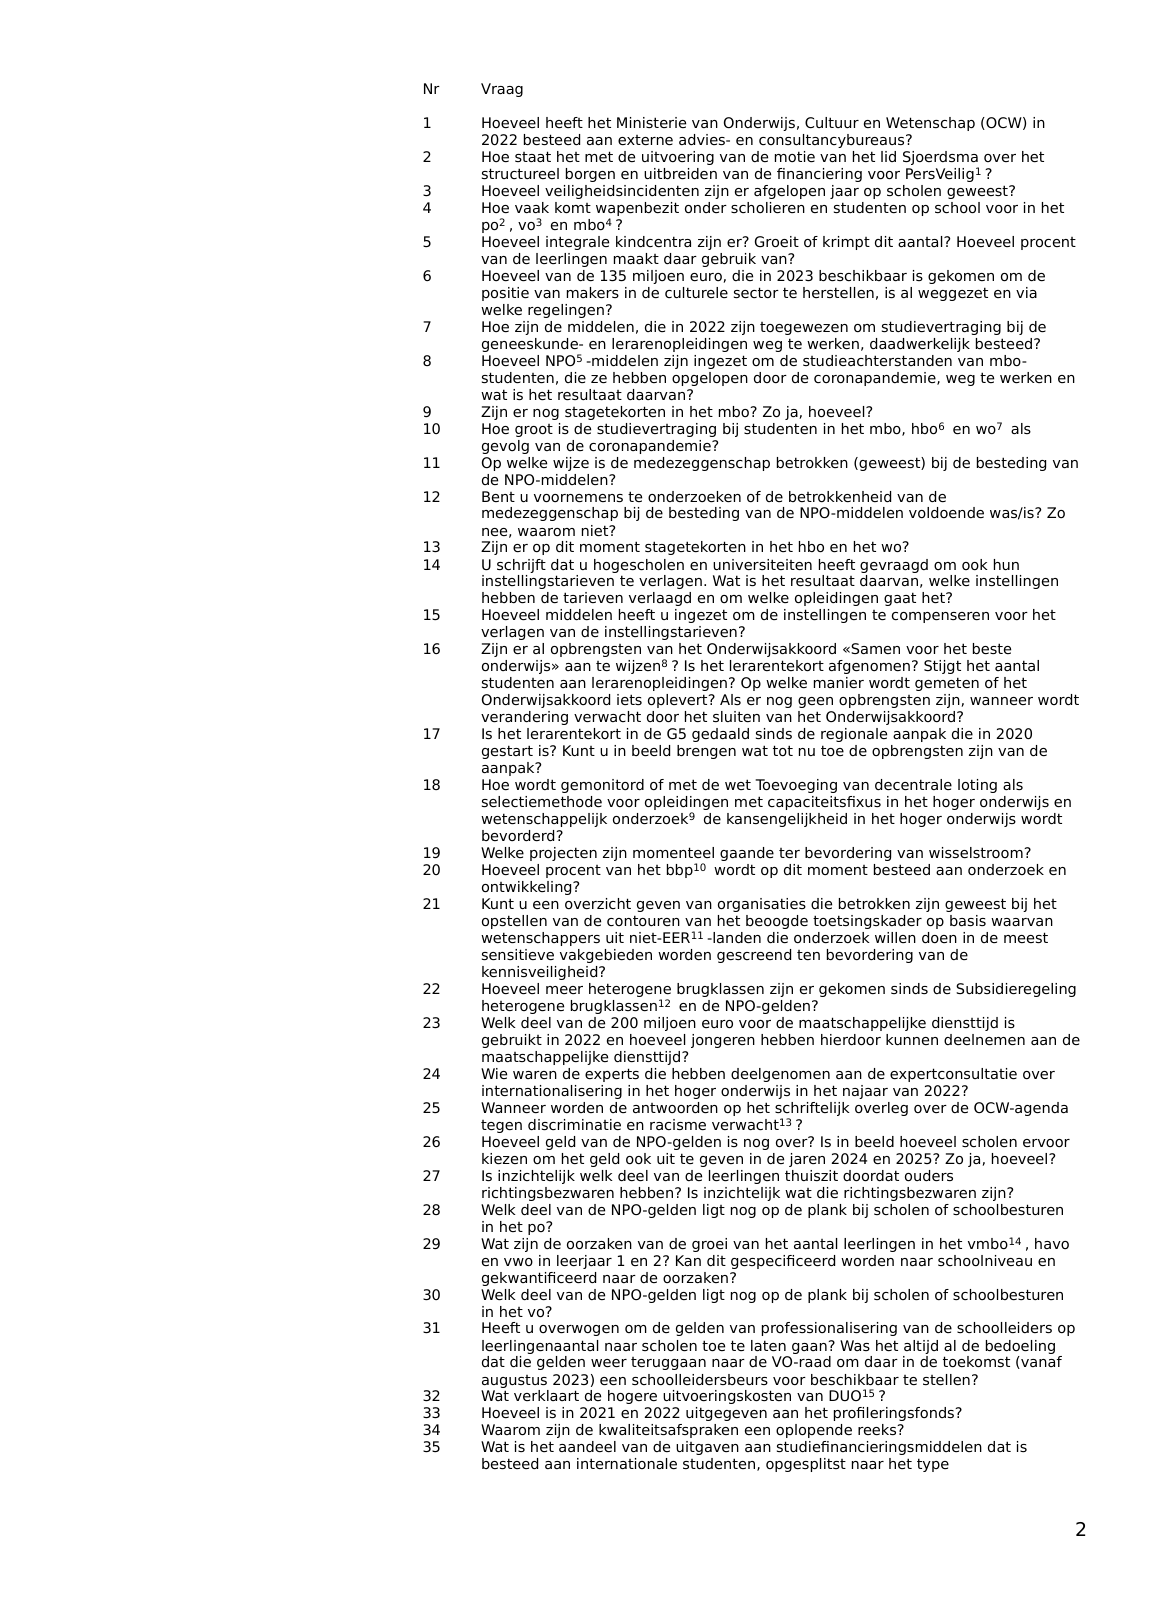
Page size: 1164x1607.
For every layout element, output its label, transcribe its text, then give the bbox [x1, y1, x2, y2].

table_cell Zijn er al opbrengsten van het Onderwijsakkoord «Samen voor het beste onderwijs» aan te wijzen8? Is het lerarentekort afgenomen? Stijgt het aantal studenten aan lerarenopleidingen? Op welke manier wordt gemeten of het Onderwijsakkoord iets oplevert? Als er nog geen opbrengsten zijn, wanneer wordt verandering verwacht door het sluiten van het Onderwijsakkoord? [475, 641, 1087, 726]
table_cell U schrijft dat u hogescholen en universiteiten heeft gevraagd om ook hun instellingstarieven te verlagen. Wat is het resultaat daarvan, welke instellingen hebben de tarieven verlaagd en om welke opleidingen gaat het? [475, 556, 1087, 607]
table_cell Welk deel van de 200 miljoen euro voor de maatschappelijke diensttijd is gebruikt in 2022 en hoeveel jongeren hebben hierdoor kunnen deelnemen aan de maatschappelijke diensttijd? [475, 1015, 1087, 1066]
table_cell 32 [422, 1388, 475, 1405]
table_cell Wie waren de experts die hebben deelgenomen aan de expertconsultatie over internationalisering in het hoger onderwijs in het najaar van 2022? [475, 1066, 1087, 1100]
table_cell 17 [422, 726, 475, 777]
table_cell 30 [422, 1286, 475, 1320]
table_cell Hoeveel geld van de NPO-gelden is nog over? Is in beeld hoeveel scholen ervoor kiezen om het geld ook uit te geven in de jaren 2024 en 2025? Zo ja, hoeveel? [475, 1134, 1087, 1168]
table_cell Bent u voornemens te onderzoeken of de betrokkenheid van de medezeggenschap bij de besteding van de NPO-middelen voldoende was/is? Zo nee, waarom niet? [475, 489, 1087, 539]
table_cell Hoeveel is in 2021 en 2022 uitgegeven aan het profileringsfonds? [475, 1405, 1087, 1422]
table_cell Is het lerarentekort in de G5 gedaald sinds de regionale aanpak die in 2020 gestart is? Kunt u in beeld brengen wat tot nu toe de opbrengsten zijn van de aanpak? [475, 726, 1087, 777]
table_cell 35 [422, 1439, 475, 1473]
table_cell Zijn er nog stagetekorten in het mbo? Zo ja, hoeveel? [475, 404, 1087, 421]
table_cell Hoeveel integrale kindcentra zijn er? Groeit of krimpt dit aantal? Hoeveel procent van de leerlingen maakt daar gebruik van? [475, 234, 1087, 268]
table_cell 2 [422, 149, 475, 183]
table_cell 3 [422, 183, 475, 200]
table_cell Hoe wordt gemonitord of met de wet Toevoeging van decentrale loting als selectiemethode voor opleidingen met capaciteitsfixus in het hoger onderwijs en wetenschappelijk onderzoek9 de kansengelijkheid in het hoger onderwijs wordt bevorderd? [475, 777, 1087, 845]
table_header Vraag [475, 81, 1087, 98]
table_cell Hoeveel middelen heeft u ingezet om de instellingen te compenseren voor het verlagen van de instellingstarieven? [475, 607, 1087, 641]
table_cell 25 [422, 1100, 475, 1134]
table_header Nr [422, 81, 475, 98]
table_cell Kunt u een overzicht geven van organisaties die betrokken zijn geweest bij het opstellen van de contouren van het beoogde toetsingskader op basis waarvan wetenschappers uit niet-EER11-landen die onderzoek willen doen in de meest sensitieve vakgebieden worden gescreend ten bevordering van de kennisveiligheid? [475, 896, 1087, 981]
table_cell 10 [422, 421, 475, 454]
table_cell 8 [422, 353, 475, 403]
table_cell 28 [422, 1202, 475, 1236]
table_cell Hoeveel veiligheidsincidenten zijn er afgelopen jaar op scholen geweest? [475, 183, 1087, 200]
table_cell Is inzichtelijk welk deel van de leerlingen thuiszit doordat ouders richtingsbezwaren hebben? Is inzichtelijk wat die richtingsbezwaren zijn? [475, 1168, 1087, 1202]
table_cell 5 [422, 234, 475, 268]
table_cell 22 [422, 981, 475, 1015]
table_cell Welke projecten zijn momenteel gaande ter bevordering van wisselstroom? [475, 845, 1087, 862]
table_cell 34 [422, 1422, 475, 1439]
table_cell 27 [422, 1168, 475, 1202]
table_cell 31 [422, 1320, 475, 1388]
table_cell Hoeveel van de 135 miljoen euro, die in 2023 beschikbaar is gekomen om de positie van makers in de culturele sector te herstellen, is al weggezet en via welke regelingen? [475, 268, 1087, 319]
table_cell 19 [422, 845, 475, 862]
table_cell Hoe zijn de middelen, die in 2022 zijn toegewezen om studievertraging bij de geneeskunde- en lerarenopleidingen weg te werken, daadwerkelijk besteed? [475, 319, 1087, 353]
table_cell Hoeveel procent van het bbp10 wordt op dit moment besteed aan onderzoek en ontwikkeling? [475, 862, 1087, 896]
table_cell Op welke wijze is de medezeggenschap betrokken (geweest) bij de besteding van de NPO-middelen? [475, 455, 1087, 488]
table_cell 9 [422, 404, 475, 421]
table_cell Wat is het aandeel van de uitgaven aan studiefinancieringsmiddelen dat is besteed aan internationale studenten, opgesplitst naar het type [475, 1439, 1087, 1473]
table_cell 14 [422, 556, 475, 607]
table_cell Hoeveel heeft het Ministerie van Onderwijs, Cultuur en Wetenschap (OCW) in 2022 besteed aan externe advies- en consultancybureaus? [475, 115, 1087, 149]
table_cell Hoe staat het met de uitvoering van de motie van het lid Sjoerdsma over het structureel borgen en uitbreiden van de financiering voor PersVeilig1? [475, 149, 1087, 183]
table_cell Wat zijn de oorzaken van de groei van het aantal leerlingen in het vmbo14, havo en vwo in leerjaar 1 en 2? Kan dit gespecificeerd worden naar schoolniveau en gekwantificeerd naar de oorzaken? [475, 1236, 1087, 1286]
table_cell 18 [422, 777, 475, 845]
table_cell 21 [422, 896, 475, 981]
table_cell 6 [422, 268, 475, 319]
table_cell 20 [422, 862, 475, 896]
table_cell Wat verklaart de hogere uitvoeringskosten van DUO15? [475, 1388, 1087, 1405]
table_cell 26 [422, 1134, 475, 1168]
table_cell Hoe vaak komt wapenbezit onder scholieren en studenten op school voor in het po2, vo3 en mbo4? [475, 200, 1087, 234]
table_cell 11 [422, 455, 475, 488]
table_cell Welk deel van de NPO-gelden ligt nog op de plank bij scholen of schoolbesturen in het vo? [475, 1286, 1087, 1320]
table_cell 7 [422, 319, 475, 353]
table_cell 24 [422, 1066, 475, 1100]
table_cell Heeft u overwogen om de gelden van professionalisering van de schoolleiders op leerlingenaantal naar scholen toe te laten gaan? Was het altijd al de bedoeling dat die gelden weer teruggaan naar de VO-raad om daar in de toekomst (vanaf augustus 2023) een schoolleidersbeurs voor beschikbaar te stellen? [475, 1320, 1087, 1388]
table_cell 13 [422, 539, 475, 556]
table_cell Hoeveel NPO5-middelen zijn ingezet om de studieachterstanden van mbo-studenten, die ze hebben opgelopen door de coronapandemie, weg te werken en wat is het resultaat daarvan? [475, 353, 1087, 403]
table_cell Wanneer worden de antwoorden op het schriftelijk overleg over de OCW-agenda tegen discriminatie en racisme verwacht13? [475, 1100, 1087, 1134]
table_cell 29 [422, 1236, 475, 1286]
table_cell [475, 98, 1087, 115]
table_cell 33 [422, 1405, 475, 1422]
table_cell Welk deel van de NPO-gelden ligt nog op de plank bij scholen of schoolbesturen in het po? [475, 1202, 1087, 1236]
table_cell Waarom zijn de kwaliteitsafspraken een oplopende reeks? [475, 1422, 1087, 1439]
table_cell [422, 98, 475, 115]
table_cell 15 [422, 607, 475, 641]
table_cell Hoe groot is de studievertraging bij studenten in het mbo, hbo6 en wo7 als gevolg van de coronapandemie? [475, 421, 1087, 454]
table_cell 1 [422, 115, 475, 149]
table_cell Hoeveel meer heterogene brugklassen zijn er gekomen sinds de Subsidieregeling heterogene brugklassen12 en de NPO-gelden? [475, 981, 1087, 1015]
table_cell 4 [422, 200, 475, 234]
table_cell Zijn er op dit moment stagetekorten in het hbo en het wo? [475, 539, 1087, 556]
table_cell 12 [422, 489, 475, 539]
table_cell 16 [422, 641, 475, 726]
table_cell 23 [422, 1015, 475, 1066]
